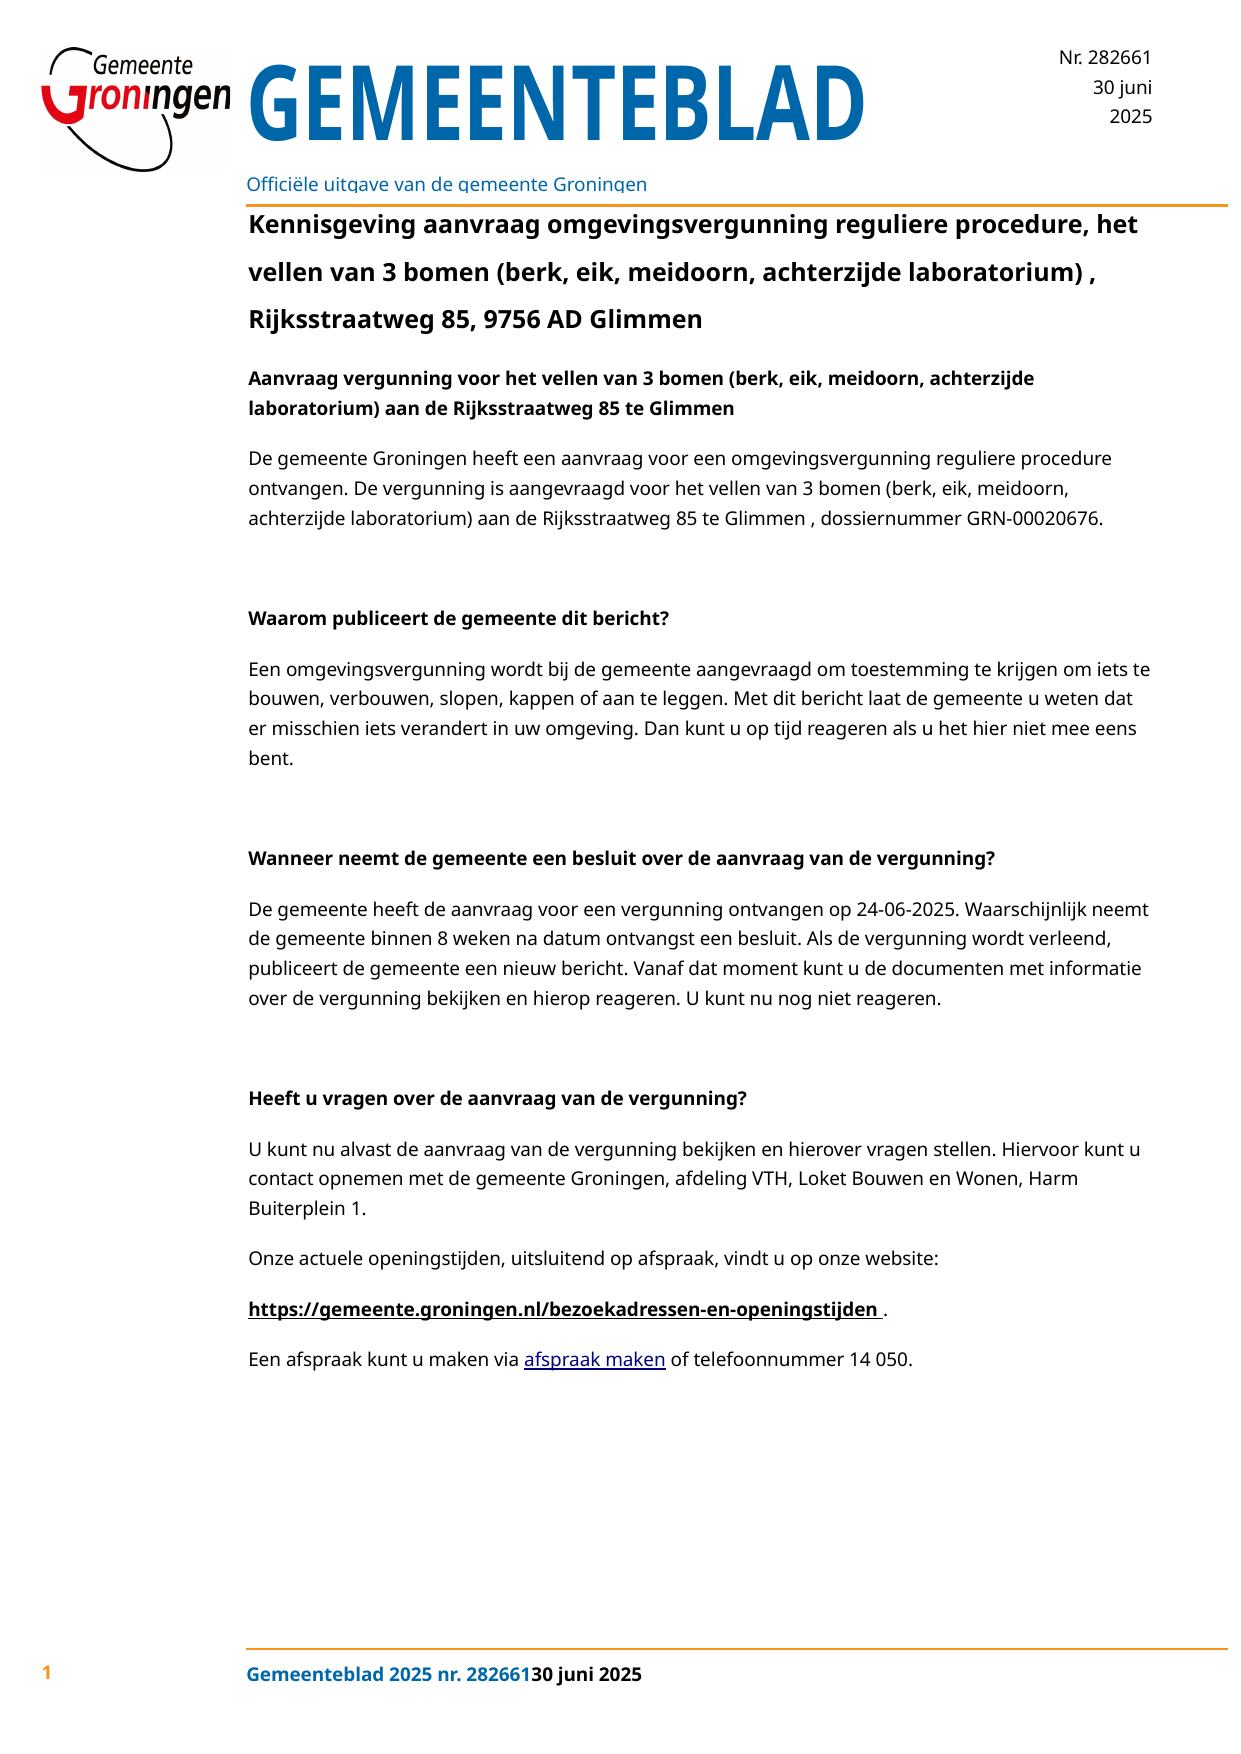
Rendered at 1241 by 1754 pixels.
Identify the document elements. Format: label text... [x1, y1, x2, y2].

text Kennisgeving aanvraag omgevingsvergunning reguliere procedure, het vellen van 3 bomen (berk, eik, meidoorn, achterzijde laboratorium) , Rijksstraatweg 85, 9756 AD Glimmen [248, 207, 1152, 336]
text Waarom publiceert de gemeente dit bericht? [248, 606, 1152, 631]
text Wanneer neemt de gemeente een besluit over de aanvraag van de vergunning? [248, 846, 1152, 871]
text Een afspraak kunt u maken via afspraak maken of telefoonnummer 14 050. [248, 1346, 1152, 1372]
text Aanvraag vergunning voor het vellen van 3 bomen (berk, eik, meidoorn, achterzijde laboratorium) aan de Rijksstraatweg 85 te Glimmen [248, 366, 1152, 421]
text Onze actuele openingstijden, uitsluitend op afspraak, vindt u op onze website: [248, 1246, 1152, 1271]
text U kunt nu alvast de aanvraag van de vergunning bekijken en hierover vragen stellen. Hiervoor kunt u contact opnemen met de gemeente Groningen, afdeling VTH, Loket Bouwen en Wonen, Harm Buiterplein 1. [248, 1136, 1152, 1221]
text Een omgevingsvergunning wordt bij de gemeente aangevraagd om toestemming te krijgen om iets te bouwen, verbouwen, slopen, kappen of aan te leggen. Met dit bericht laat de gemeente u weten dat er misschien iets verandert in uw omgeving. Dan kunt u op tijd reageren als u het hier niet mee eens bent. [248, 656, 1152, 770]
text De gemeente Groningen heeft een aanvraag voor een omgevingsvergunning reguliere procedure ontvangen. De vergunning is aangevraagd voor het vellen van 3 bomen (berk, eik, meidoorn, achterzijde laboratorium) aan de Rijksstraatweg 85 te Glimmen , dossiernummer GRN-00020676. [248, 446, 1152, 530]
text https://gemeente.groningen.nl/bezoekadressen-en-openingstijden . [248, 1296, 1152, 1322]
text De gemeente heeft de aanvraag voor een vergunning ontvangen op 24-06-2025. Waarschijnlijk neemt de gemeente binnen 8 weken na datum ontvangst een besluit. Als de vergunning wordt verleend, publiceert de gemeente een nieuw bericht. Vanaf dat moment kunt u de documenten met informatie over de vergunning bekijken en hierop reageren. U kunt nu nog niet reageren. [248, 896, 1152, 1010]
picture [41, 47, 231, 172]
text Heeft u vragen over de aanvraag van de vergunning? [248, 1086, 1152, 1111]
